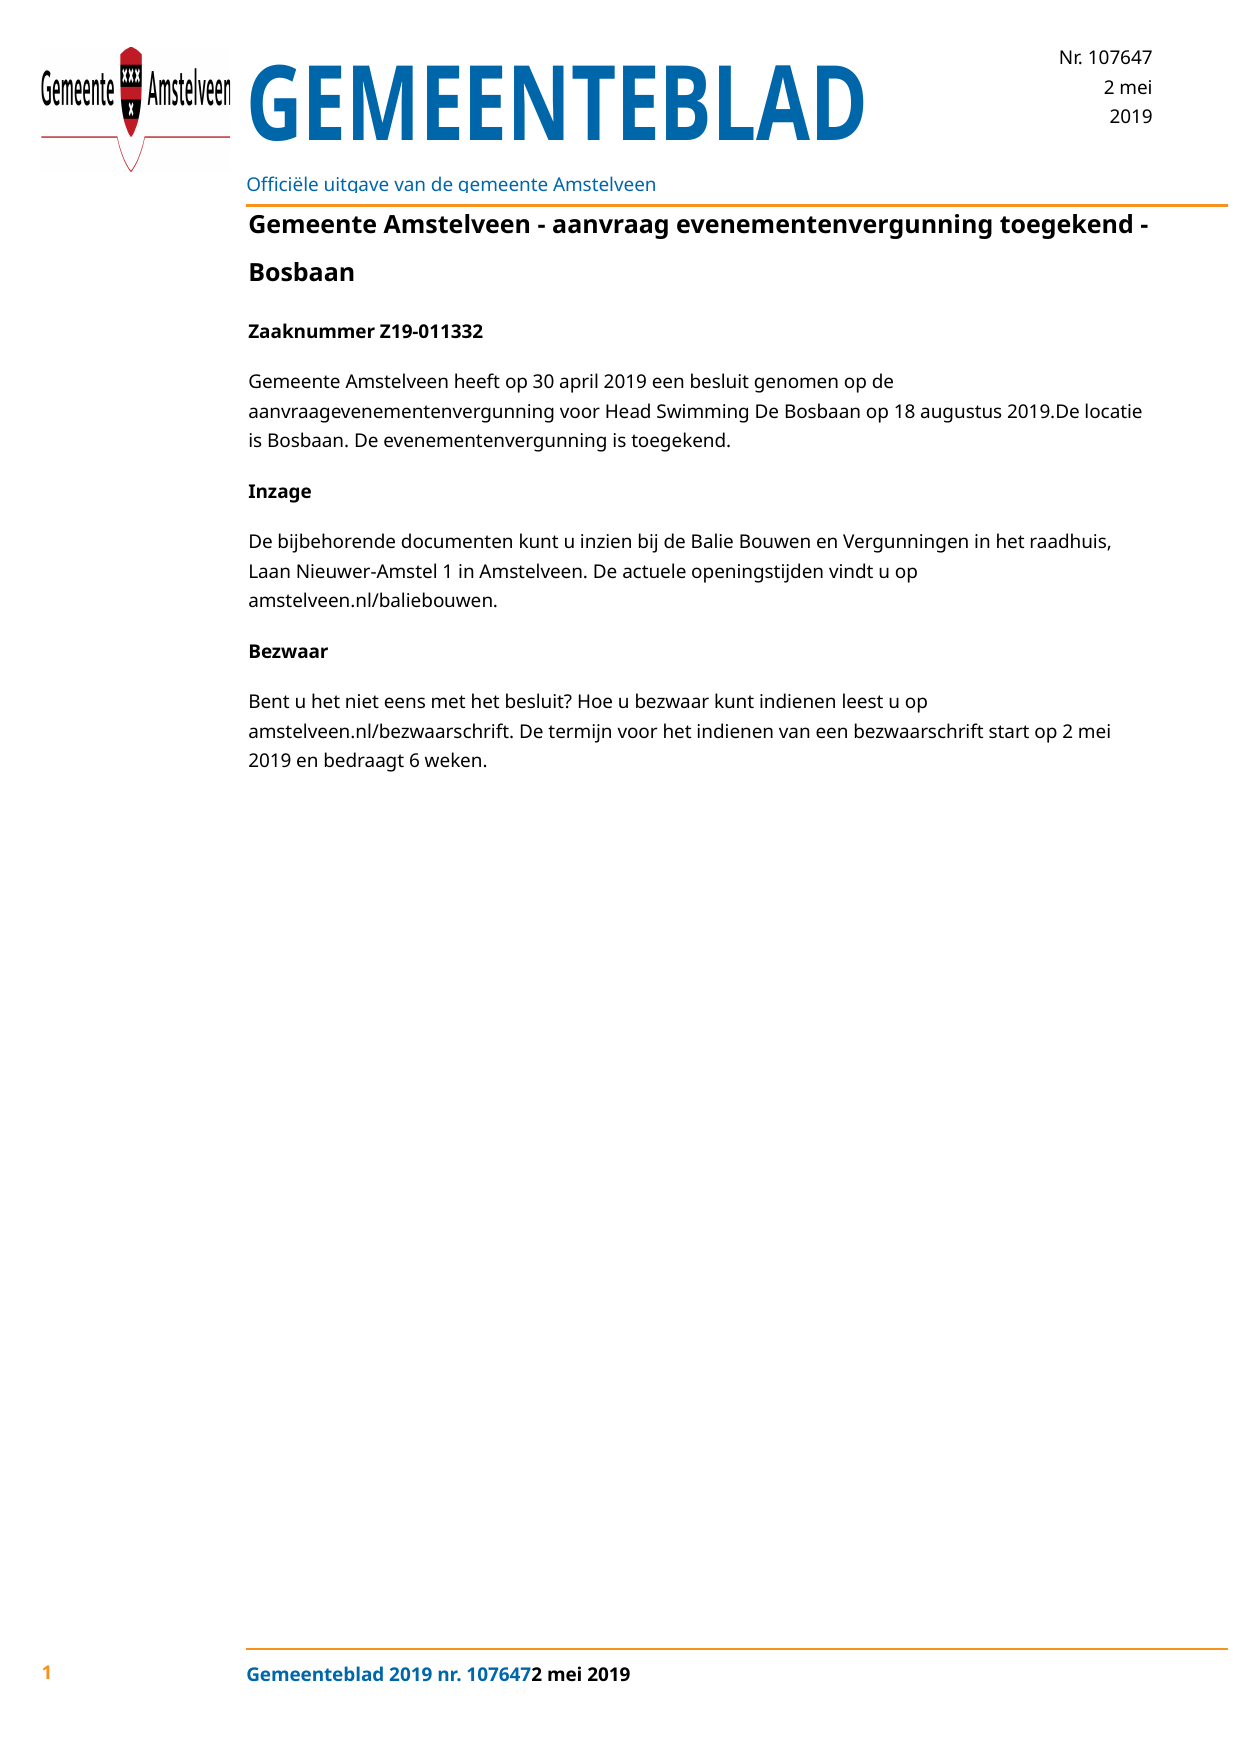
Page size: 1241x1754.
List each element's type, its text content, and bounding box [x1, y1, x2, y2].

text Gemeente Amstelveen heeft op 30 april 2019 een besluit genomen op de aanvraagevenementenvergunning voor Head Swimming De Bosbaan op 18 augustus 2019.De locatie is Bosbaan. De evenementenvergunning is toegekend. [248, 368, 1152, 453]
text Gemeente Amstelveen - aanvraag evenementenvergunning toegekend - Bosbaan [248, 207, 1152, 288]
picture [41, 47, 231, 172]
text Zaaknummer Z19-011332 [248, 318, 1152, 344]
text Bent u het niet eens met het besluit? Hoe u bezwaar kunt indienen leest u op amstelveen.nl/bezwaarschrift. De termijn voor het indienen van een bezwaarschrift start op 2 mei 2019 en bedraagt 6 weken. [248, 688, 1152, 773]
text Bezwaar [248, 638, 1152, 664]
text De bijbehorende documenten kunt u inzien bij de Balie Bouwen en Vergunningen in het raadhuis, Laan Nieuwer-Amstel 1 in Amstelveen. De actuele openingstijden vindt u op amstelveen.nl/baliebouwen. [248, 528, 1152, 613]
text Inzage [248, 478, 1152, 504]
